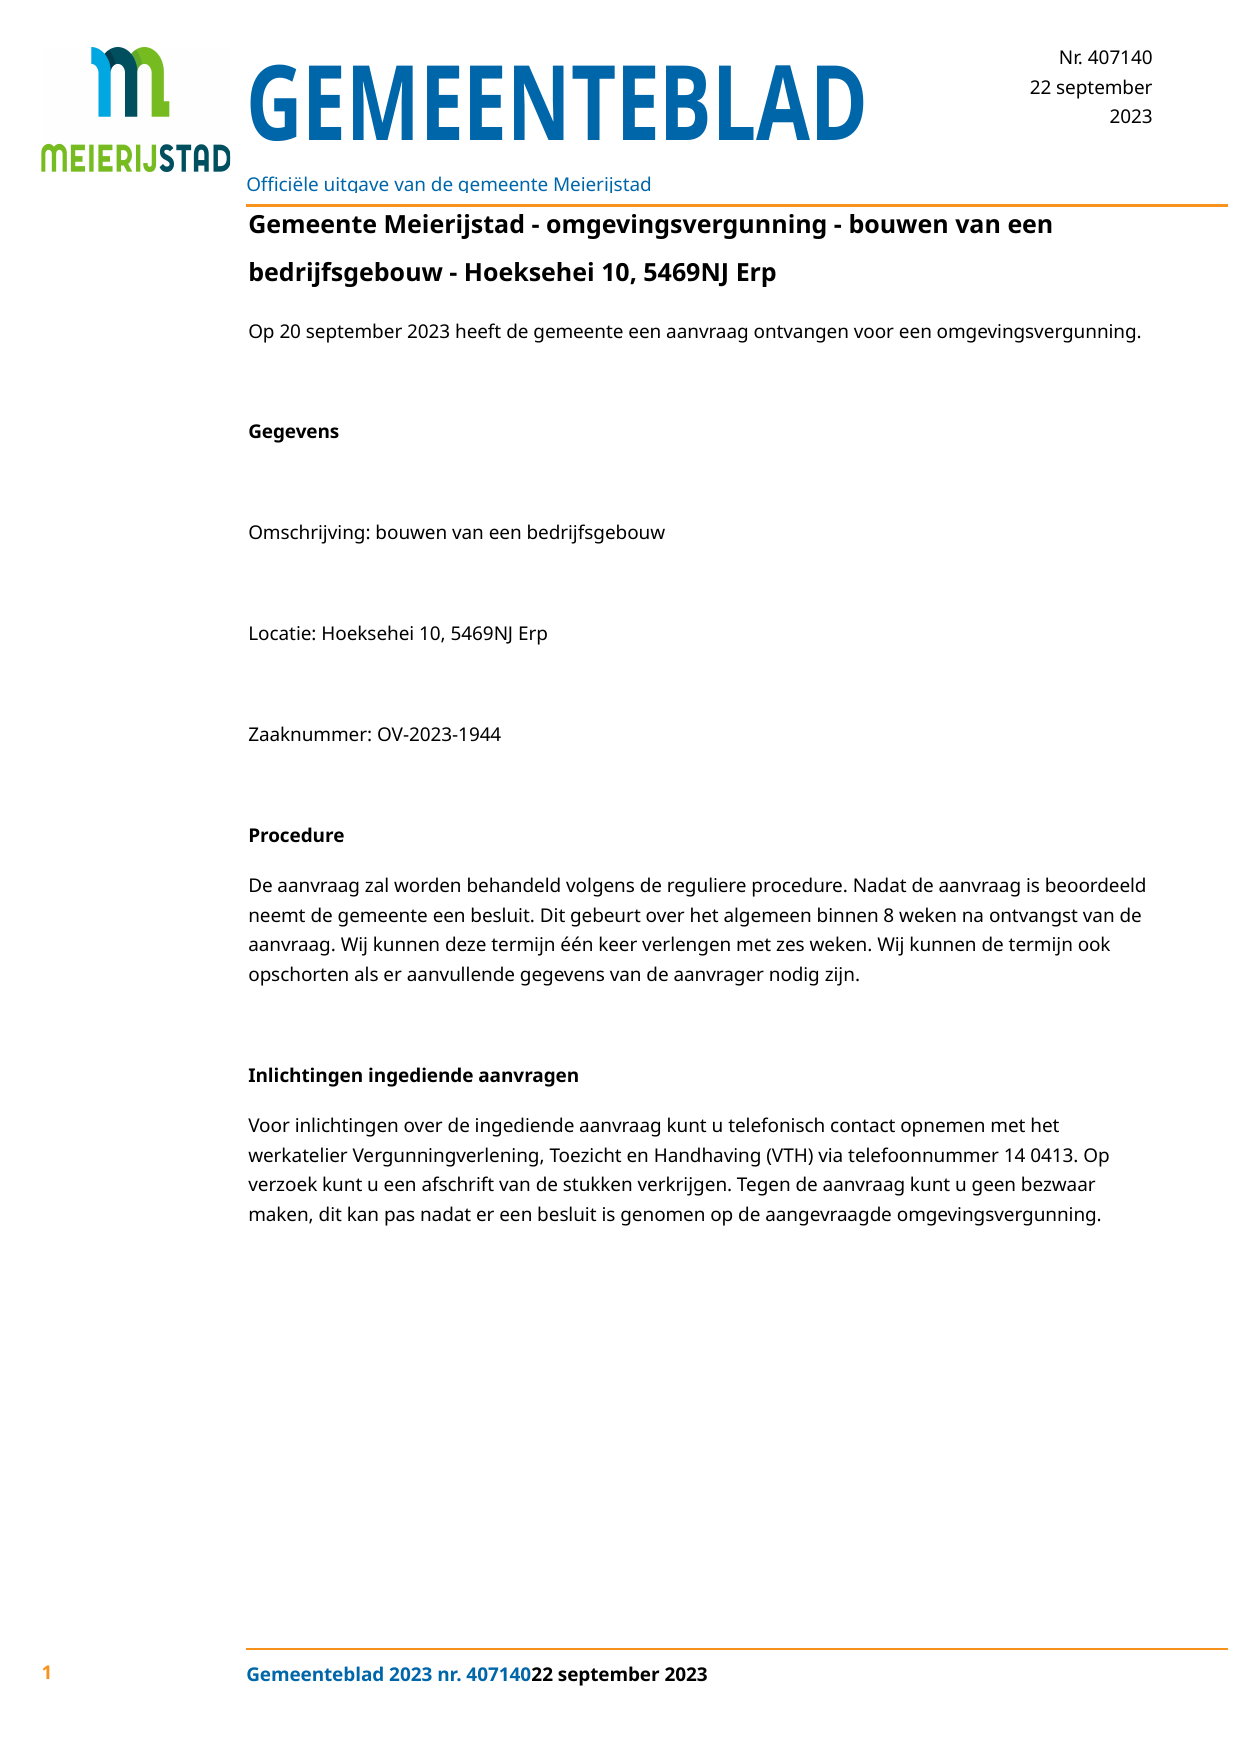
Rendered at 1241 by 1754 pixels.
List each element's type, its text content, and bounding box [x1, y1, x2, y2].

text Locatie: Hoeksehei 10, 5469NJ Erp [248, 620, 1152, 646]
text Zaaknummer: OV-2023-1944 [248, 721, 1152, 747]
text Op 20 september 2023 heeft de gemeente een aanvraag ontvangen voor een omgevingsvergunning. [248, 318, 1152, 344]
text Voor inlichtingen over de ingediende aanvraag kunt u telefonisch contact opnemen met het werkatelier Vergunningverlening, Toezicht en Handhaving (VTH) via telefoonnummer 14 0413. Op verzoek kunt u een afschrift van de stukken verkrijgen. Tegen de aanvraag kunt u geen bezwaar maken, dit kan pas nadat er een besluit is genomen op de aangevraagde omgevingsvergunning. [248, 1112, 1152, 1227]
text Procedure [248, 822, 1152, 848]
text De aanvraag zal worden behandeld volgens de reguliere procedure. Nadat de aanvraag is beoordeeld neemt de gemeente een besluit. Dit gebeurt over het algemeen binnen 8 weken na ontvangst van de aanvraag. Wij kunnen deze termijn één keer verlengen met zes weken. Wij kunnen de termijn ook opschorten als er aanvullende gegevens van de aanvrager nodig zijn. [248, 872, 1152, 987]
picture [41, 47, 231, 172]
text Inlichtingen ingediende aanvragen [248, 1062, 1152, 1088]
text Omschrijving: bouwen van een bedrijfsgebouw [248, 519, 1152, 545]
text Gegevens [248, 419, 1152, 444]
text Gemeente Meierijstad - omgevingsvergunning - bouwen van een bedrijfsgebouw - Hoeksehei 10, 5469NJ Erp [248, 207, 1152, 288]
